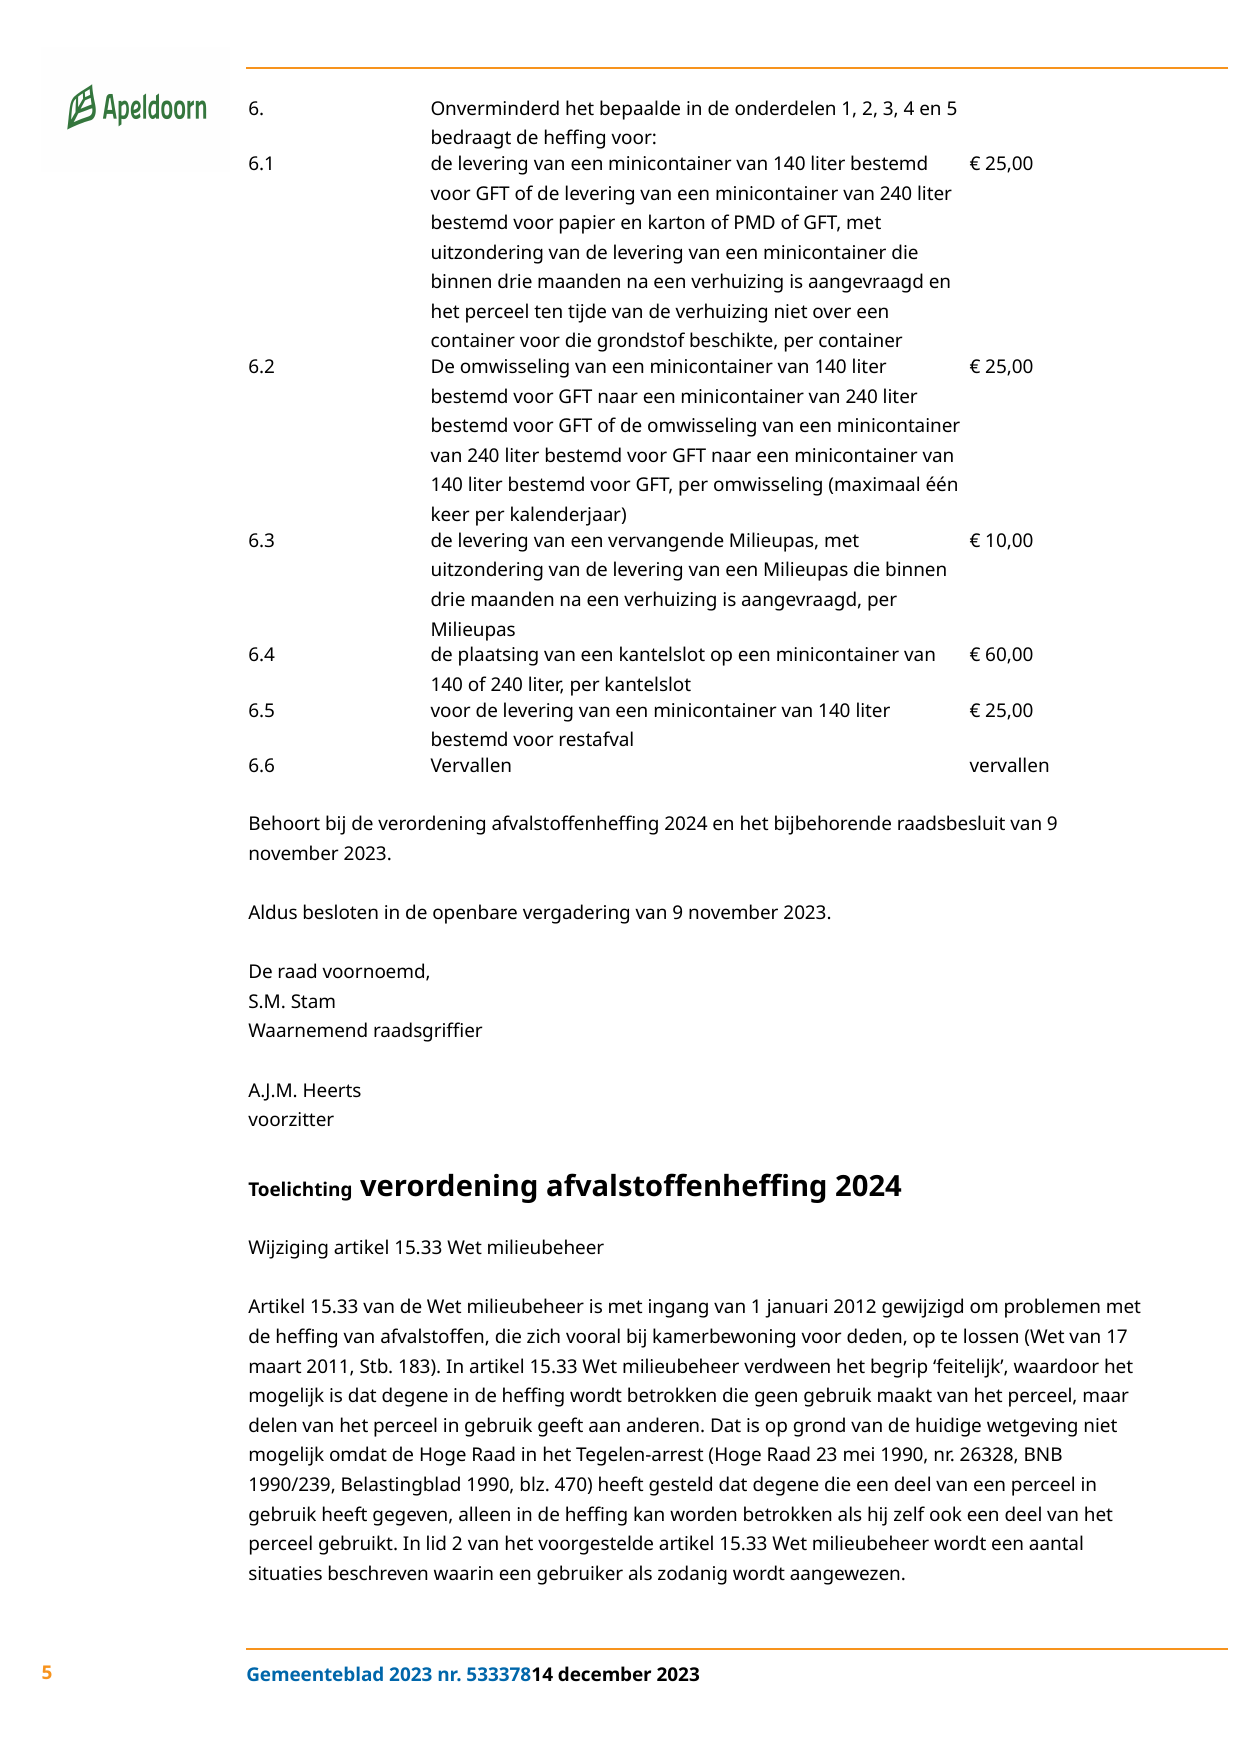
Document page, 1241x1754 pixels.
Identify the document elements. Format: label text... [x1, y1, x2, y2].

table_cell [969, 95, 1152, 150]
table_cell € 25,00 [969, 353, 1152, 527]
table_cell 6.1 [248, 150, 430, 353]
table_cell 6.2 [248, 353, 430, 527]
table_cell € 60,00 [969, 641, 1152, 697]
table_cell 6.5 [248, 697, 430, 752]
text Behoort bij de verordening afvalstoffenheffing 2024 en het bijbehorende raadsbesluit van 9 november 2023. [248, 811, 1152, 866]
text Toelichting verordening afvalstoffenheffing 2024 [248, 1166, 1152, 1205]
table_cell 6. [248, 95, 430, 150]
table_cell Vervallen [430, 752, 969, 778]
picture [41, 47, 231, 172]
table_cell 6.4 [248, 641, 430, 697]
text Wijziging artikel 15.33 Wet milieubeheer [248, 1234, 1152, 1260]
table_cell € 25,00 [969, 697, 1152, 752]
table_cell de levering van een vervangende Milieupas, met uitzondering van de levering van een Milieupas die binnen drie maanden na een verhuizing is aangevraagd, per Milieupas [430, 527, 969, 641]
table_cell de levering van een minicontainer van 140 liter bestemd voor GFT of de levering van een minicontainer van 240 liter bestemd voor papier en karton of PMD of GFT, met uitzondering van de levering van een minicontainer die binnen drie maanden na een verhuizing is aangevraagd en het perceel ten tijde van de verhuizing niet over een container voor die grondstof beschikte, per container [430, 150, 969, 353]
text Waarnemend raadsgriffier [248, 1018, 1152, 1043]
text A.J.M. Heerts [248, 1077, 1152, 1103]
table_cell De omwisseling van een minicontainer van 140 liter bestemd voor GFT naar een minicontainer van 240 liter bestemd voor GFT of de omwisseling van een minicontainer van 240 liter bestemd voor GFT naar een minicontainer van 140 liter bestemd voor GFT, per omwisseling (maximaal één keer per kalenderjaar) [430, 353, 969, 527]
text De raad voornoemd, [248, 958, 1152, 984]
table_cell € 10,00 [969, 527, 1152, 641]
table_cell € 25,00 [969, 150, 1152, 353]
table_cell voor de levering van een minicontainer van 140 liter bestemd voor restafval [430, 697, 969, 752]
text S.M. Stam [248, 988, 1152, 1014]
table_cell 6.3 [248, 527, 430, 641]
text Artikel 15.33 van de Wet milieubeheer is met ingang van 1 januari 2012 gewijzigd om problemen met de heffing van afvalstoffen, die zich vooral bij kamerbewoning voor deden, op te lossen (Wet van 17 maart 2011, Stb. 183). In artikel 15.33 Wet milieubeheer verdween het begrip ‘feitelijk’, waardoor het mogelijk is dat degene in de heffing wordt betrokken die geen gebruik maakt van het perceel, maar delen van het perceel in gebruik geeft aan anderen. Dat is op grond van de huidige wetgeving niet mogelijk omdat de Hoge Raad in het Tegelen-arrest (Hoge Raad 23 mei 1990, nr. 26328, BNB 1990/239, Belastingblad 1990, blz. 470) heeft gesteld dat degene die een deel van een perceel in gebruik heeft gegeven, alleen in de heffing kan worden betrokken als hij zelf ook een deel van het perceel gebruikt. In lid 2 van het voorgestelde artikel 15.33 Wet milieubeheer wordt een aantal situaties beschreven waarin een gebruiker als zodanig wordt aangewezen. [248, 1294, 1152, 1586]
text voorzitter [248, 1106, 1152, 1132]
text Aldus besloten in de openbare vergadering van 9 november 2023. [248, 899, 1152, 925]
table_cell Onverminderd het bepaalde in de onderdelen 1, 2, 3, 4 en 5 bedraagt de heffing voor: [430, 95, 969, 150]
table_cell 6.6 [248, 752, 430, 778]
table_cell de plaatsing van een kantelslot op een minicontainer van 140 of 240 liter, per kantelslot [430, 641, 969, 697]
table_cell vervallen [969, 752, 1152, 778]
